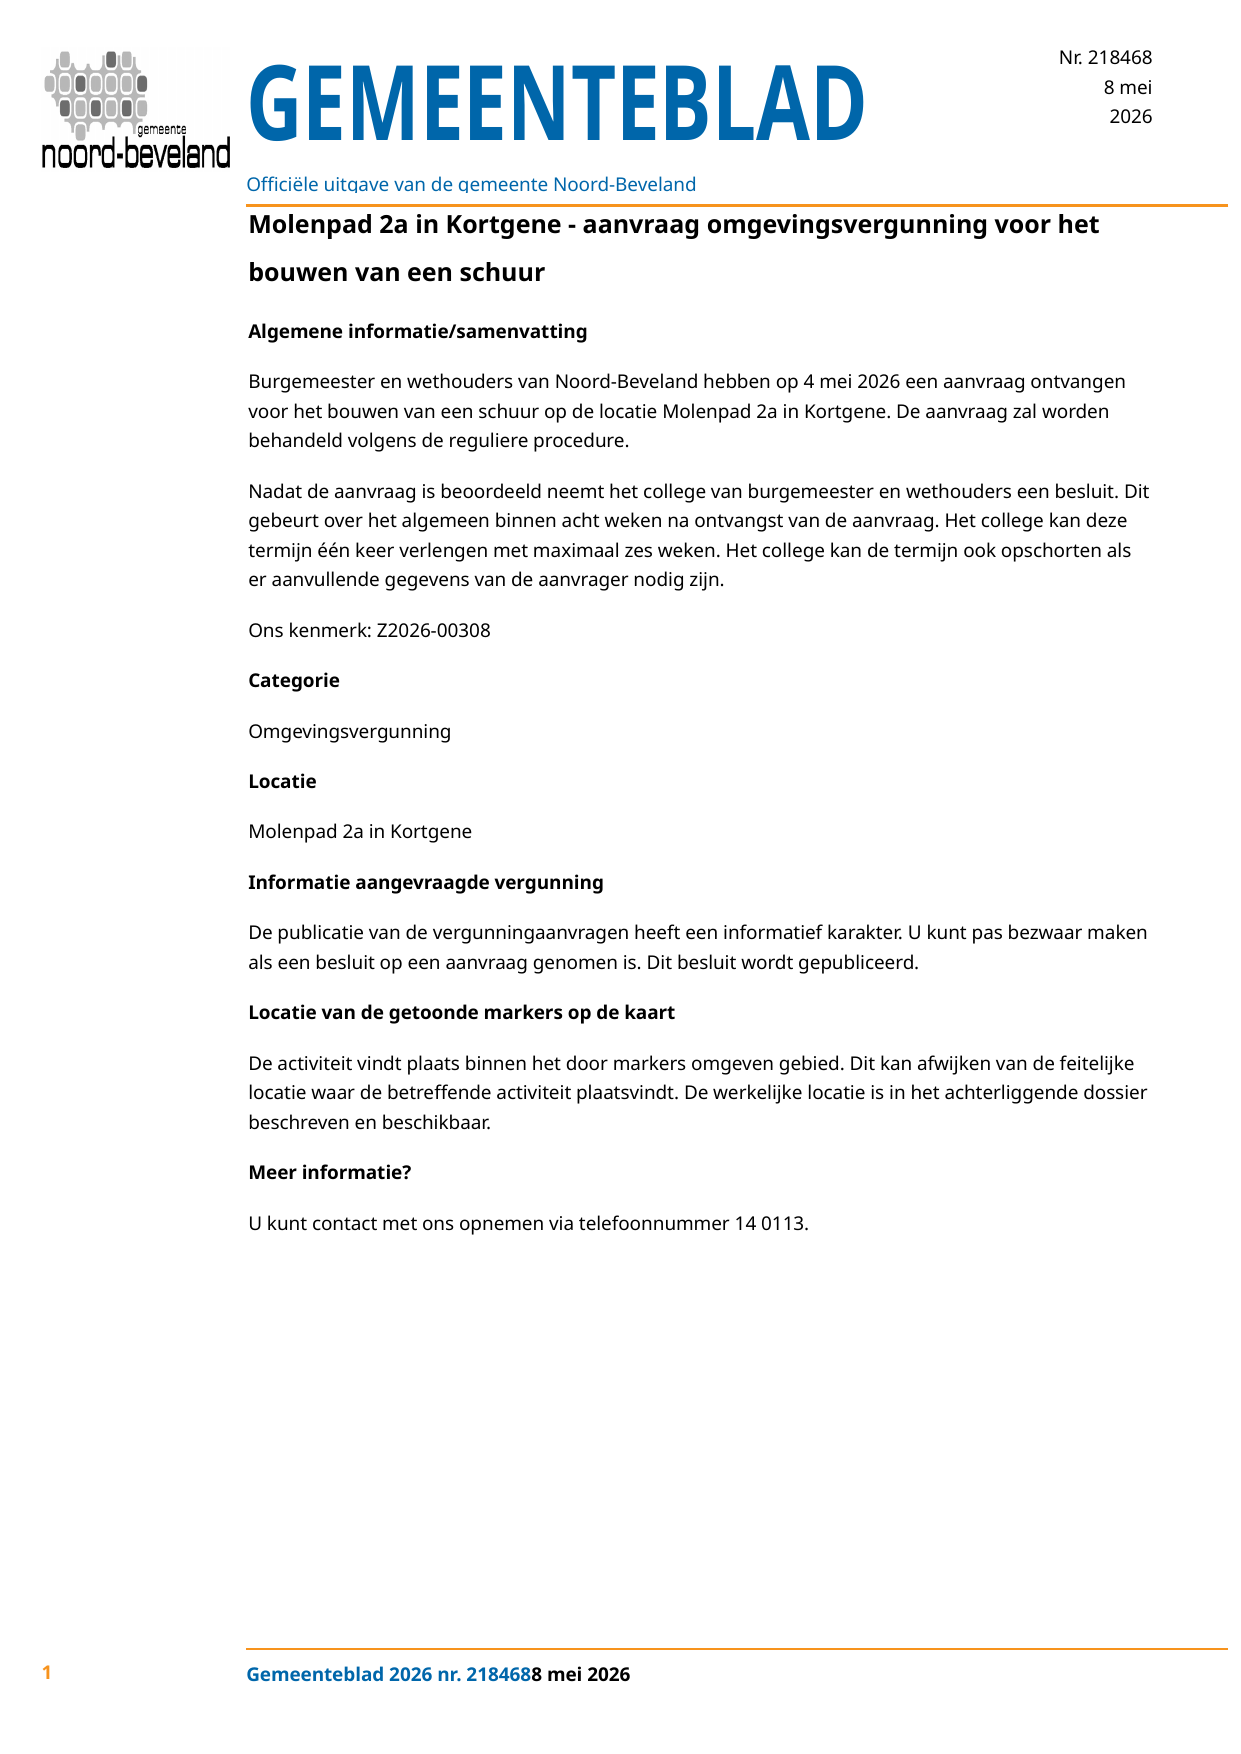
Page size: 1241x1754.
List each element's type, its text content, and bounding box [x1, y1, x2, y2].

text Locatie van de getoonde markers op de kaart [248, 999, 1152, 1025]
text De activiteit vindt plaats binnen het door markers omgeven gebied. Dit kan afwijken van de feitelijke locatie waar de betreffende activiteit plaatsvindt. De werkelijke locatie is in het achterliggende dossier beschreven en beschikbaar. [248, 1050, 1152, 1135]
text Nadat de aanvraag is beoordeeld neemt het college van burgemeester en wethouders een besluit. Dit gebeurt over het algemeen binnen acht weken na ontvangst van de aanvraag. Het college kan deze termijn één keer verlengen met maximaal zes weken. Het college kan de termijn ook opschorten als er aanvullende gegevens van de aanvrager nodig zijn. [248, 478, 1152, 592]
picture [41, 47, 231, 172]
text Ons kenmerk: Z2026-00308 [248, 617, 1152, 643]
text Algemene informatie/samenvatting [248, 318, 1152, 344]
text Locatie [248, 768, 1152, 794]
text Categorie [248, 667, 1152, 693]
text De publicatie van de vergunningaanvragen heeft een informatief karakter. U kunt pas bezwaar maken als een besluit op een aanvraag genomen is. Dit besluit wordt gepubliceerd. [248, 919, 1152, 975]
text Molenpad 2a in Kortgene [248, 819, 1152, 844]
text Omgevingsvergunning [248, 718, 1152, 744]
text Informatie aangevraagde vergunning [248, 869, 1152, 895]
text U kunt contact met ons opnemen via telefoonnummer 14 0113. [248, 1210, 1152, 1236]
text Burgemeester en wethouders van Noord-Beveland hebben op 4 mei 2026 een aanvraag ontvangen voor het bouwen van een schuur op de locatie Molenpad 2a in Kortgene. De aanvraag zal worden behandeld volgens de reguliere procedure. [248, 368, 1152, 453]
text Molenpad 2a in Kortgene - aanvraag omgevingsvergunning voor het bouwen van een schuur [248, 207, 1152, 288]
text Meer informatie? [248, 1159, 1152, 1185]
